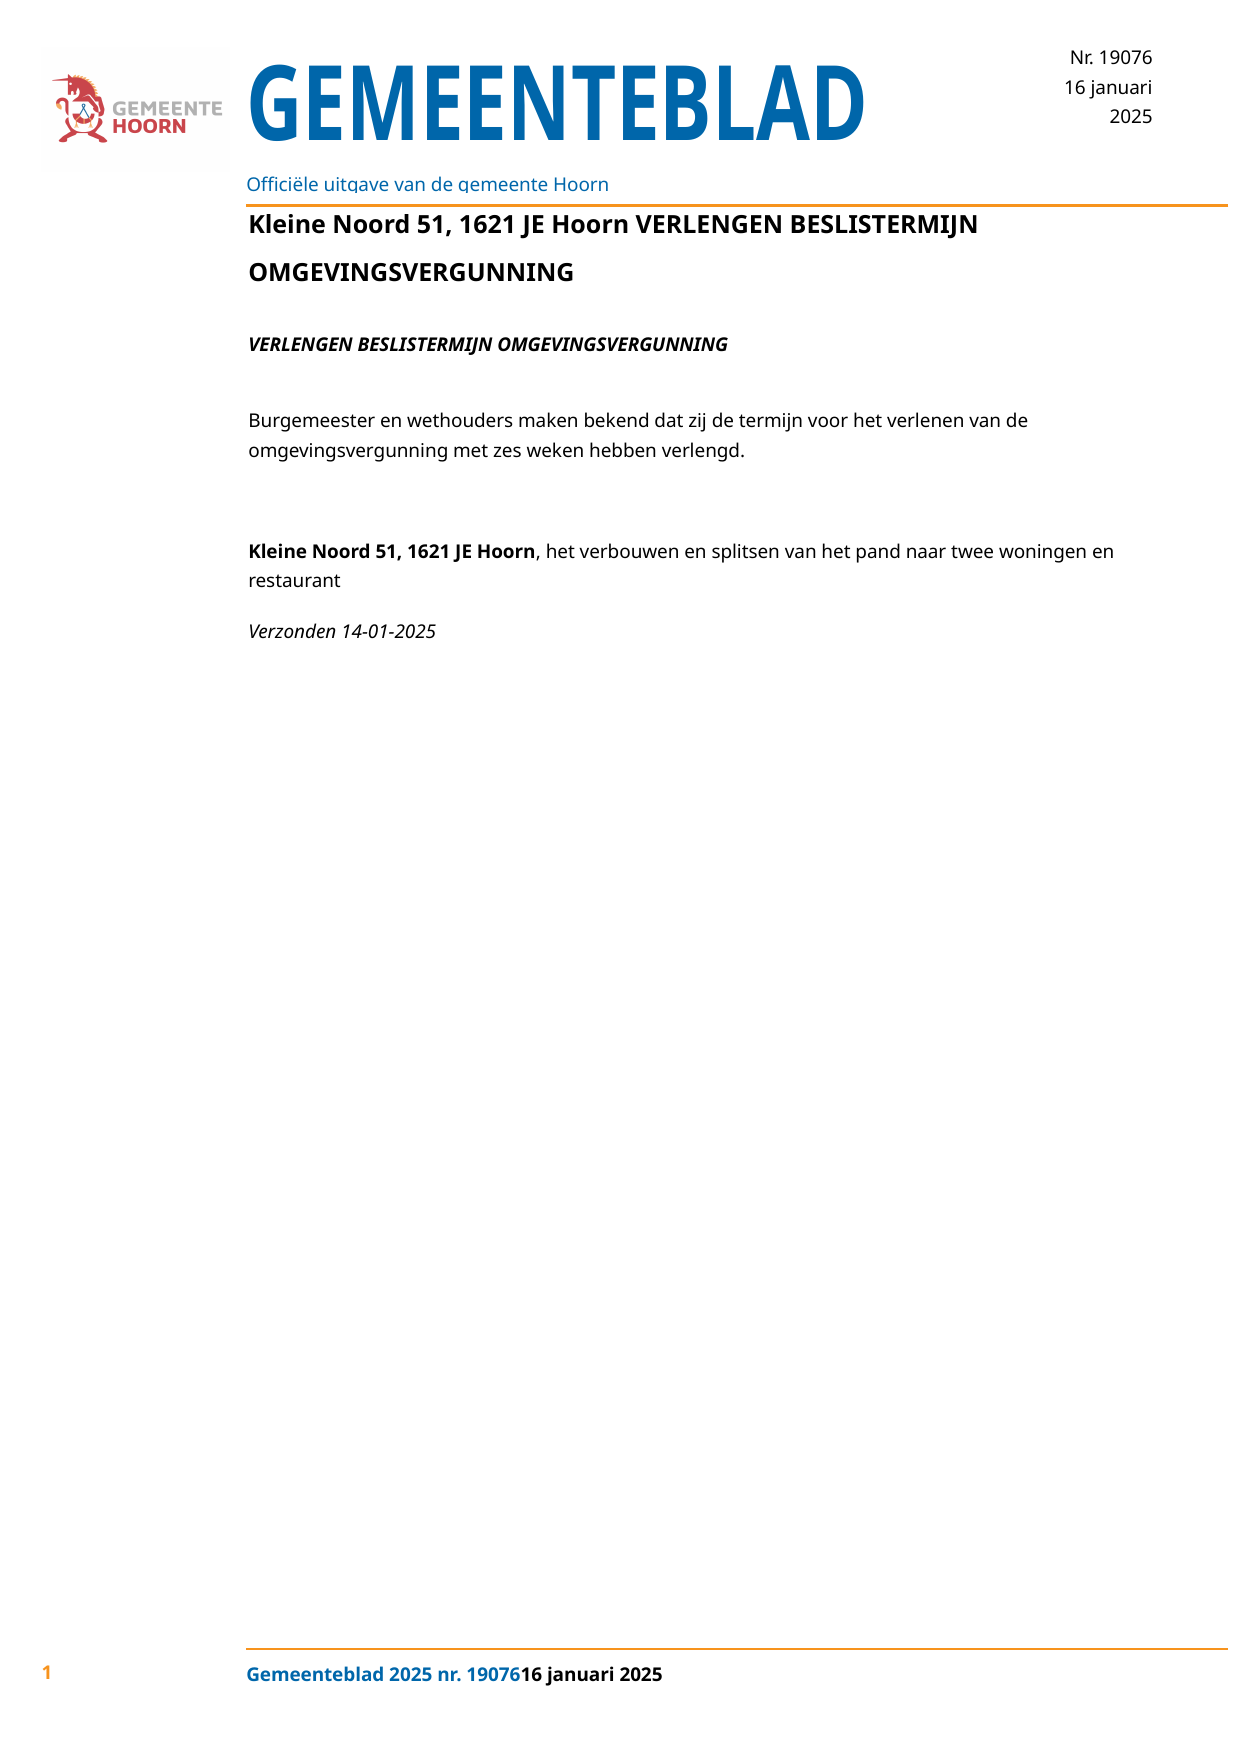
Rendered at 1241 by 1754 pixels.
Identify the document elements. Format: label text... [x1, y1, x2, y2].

text Burgemeester en wethouders maken bekend dat zij de termijn voor het verlenen van de omgevingsvergunning met zes weken hebben verlengd. [248, 408, 1152, 463]
text Verzonden 14-01-2025 [248, 618, 1152, 644]
picture [41, 47, 231, 172]
text Kleine Noord 51, 1621 JE Hoorn, het verbouwen en splitsen van het pand naar twee woningen en restaurant [248, 538, 1152, 593]
text Kleine Noord 51, 1621 JE Hoorn VERLENGEN BESLISTERMIJN OMGEVINGSVERGUNNING [248, 207, 1152, 288]
text VERLENGEN BESLISTERMIJN OMGEVINGSVERGUNNING [248, 331, 1152, 357]
